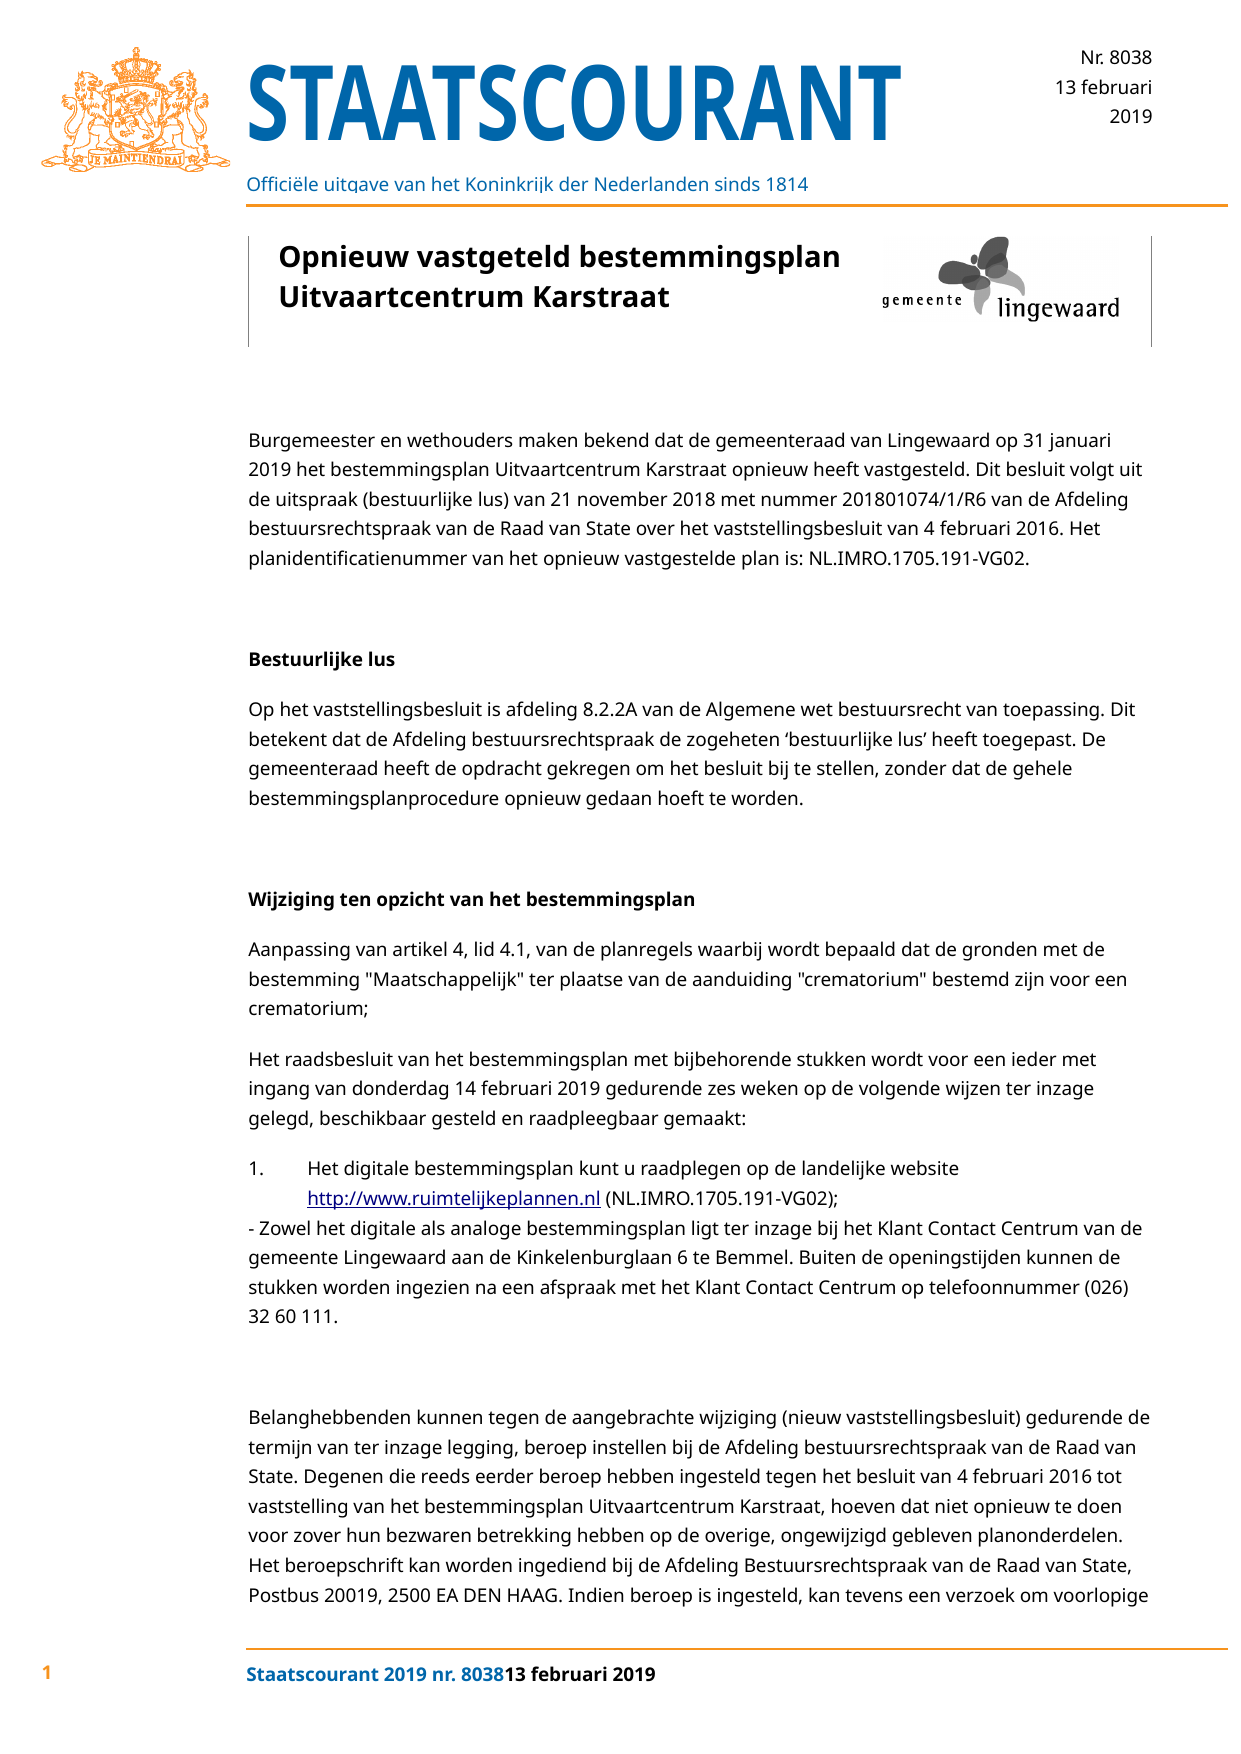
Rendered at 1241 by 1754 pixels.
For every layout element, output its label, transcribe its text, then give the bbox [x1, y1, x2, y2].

text Burgemeester en wethouders maken bekend dat de gemeenteraad van Lingewaard op 31 januari 2019 het bestemmingsplan Uitvaartcentrum Karstraat opnieuw heeft vastgesteld. Dit besluit volgt uit de uitspraak (bestuurlijke lus) van 21 november 2018 met nummer 201801074/1/R6 van de Afdeling bestuursrechtspraak van de Raad van State over het vaststellingsbesluit van 4 februari 2016. Het planidentificatienummer van het opnieuw vastgestelde plan is: NL.IMRO.1705.191-VG02. [248, 427, 1152, 571]
text Belanghebbenden kunnen tegen de aangebrachte wijziging (nieuw vaststellingsbesluit) gedurende de termijn van ter inzage legging, beroep instellen bij de Afdeling bestuursrechtspraak van de Raad van State. Degenen die reeds eerder beroep hebben ingesteld tegen het besluit van 4 februari 2016 tot vaststelling van het bestemmingsplan Uitvaartcentrum Karstraat, hoeven dat niet opnieuw te doen voor zover hun bezwaren betrekking hebben op de overige, ongewijzigd gebleven planonderdelen. Het beroepschrift kan worden ingediend bij de Afdeling Bestuursrechtspraak van de Raad van State, Postbus 20019, 2500 EA DEN HAAG. Indien beroep is ingesteld, kan tevens een verzoek om voorlopige [248, 1404, 1152, 1608]
table_header [850, 236, 1151, 347]
picture [41, 47, 231, 172]
text Bestuurlijke lus [248, 646, 1152, 672]
text Wijziging ten opzicht van het bestemmingsplan [248, 886, 1152, 912]
list Het digitale bestemmingsplan kunt u raadplegen op de landelijke website http://www.ruimtelijkeplannen.nl (NL.IMRO.1705.191-VG02); [248, 1156, 1152, 1211]
text Aanpassing van artikel 4, lid 4.1, van de planregels waarbij wordt bepaald dat de gronden met de bestemming "Maatschappelijk" ter plaatse van de aanduiding "crematorium" bestemd zijn voor een crematorium; [248, 936, 1152, 1021]
text - Zowel het digitale als analoge bestemmingsplan ligt ter inzage bij het Klant Contact Centrum van de gemeente Lingewaard aan de Kinkelenburglaan 6 te Bemmel. Buiten de openingstijden kunnen de stukken worden ingezien na een afspraak met het Klant Contact Centrum op telefoonnummer (026) 32 60 111. [248, 1215, 1152, 1329]
table_header Opnieuw vastgeteld bestemmingsplan Uitvaartcentrum Karstraat [249, 236, 850, 347]
text Het raadsbesluit van het bestemmingsplan met bijbehorende stukken wordt voor een ieder met ingang van donderdag 14 februari 2019 gedurende zes weken op de volgende wijzen ter inzage gelegd, beschikbaar gesteld en raadpleegbaar gemaakt: [248, 1046, 1152, 1131]
picture [882, 236, 1119, 322]
text Op het vaststellingsbesluit is afdeling 8.2.2A van de Algemene wet bestuursrecht van toepassing. Dit betekent dat de Afdeling bestuursrechtspraak de zogeheten ‘bestuurlijke lus’ heeft toegepast. De gemeenteraad heeft de opdracht gekregen om het besluit bij te stellen, zonder dat de gehele bestemmingsplanprocedure opnieuw gedaan hoeft te worden. [248, 696, 1152, 811]
